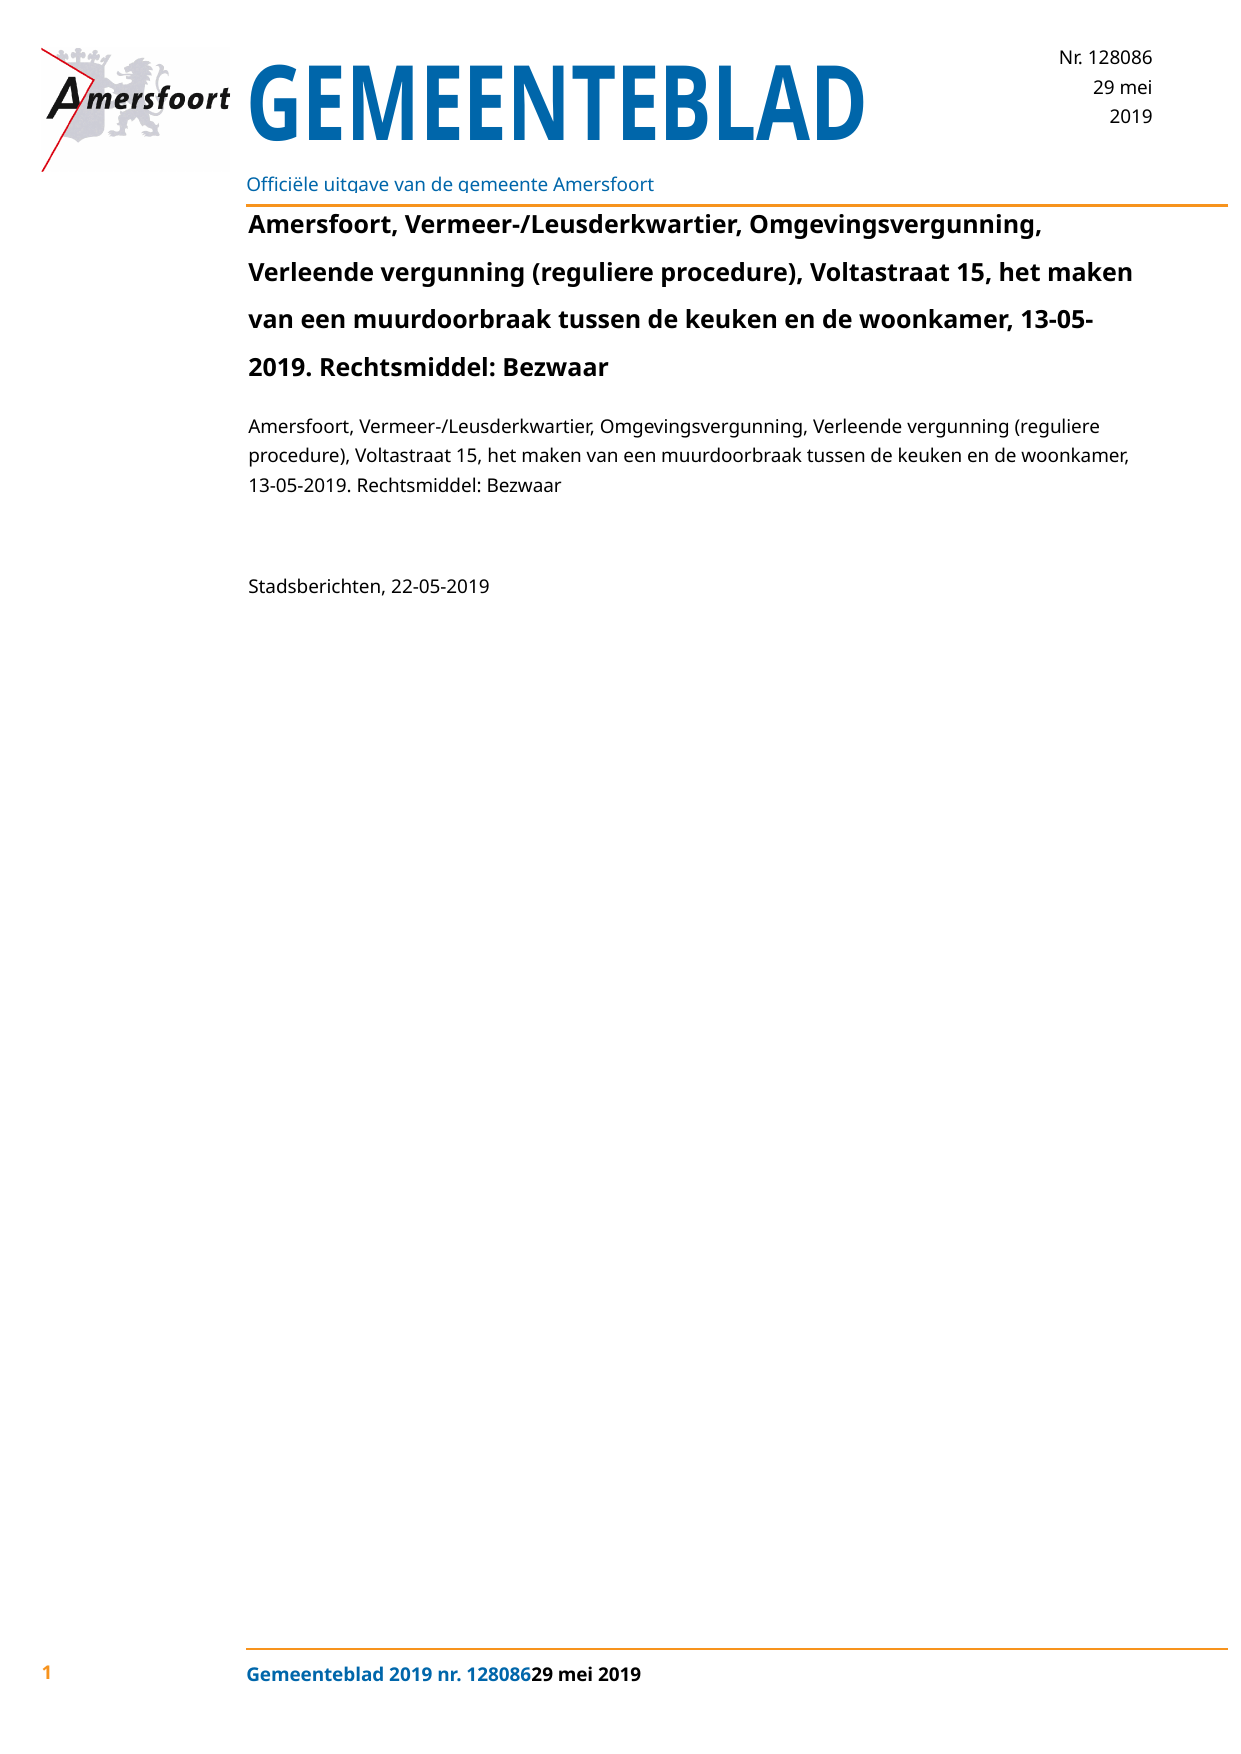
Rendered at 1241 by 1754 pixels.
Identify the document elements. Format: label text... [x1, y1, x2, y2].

text Stadsberichten, 22-05-2019 [248, 573, 1152, 599]
picture [41, 47, 231, 172]
text Amersfoort, Vermeer-/Leusderkwartier, Omgevingsvergunning, Verleende vergunning (reguliere procedure), Voltastraat 15, het maken van een muurdoorbraak tussen de keuken en de woonkamer, 13-05-2019. Rechtsmiddel: Bezwaar [248, 413, 1152, 498]
text Amersfoort, Vermeer-/Leusderkwartier, Omgevingsvergunning, Verleende vergunning (reguliere procedure), Voltastraat 15, het maken van een muurdoorbraak tussen de keuken en de woonkamer, 13-05-2019. Rechtsmiddel: Bezwaar [248, 207, 1152, 384]
